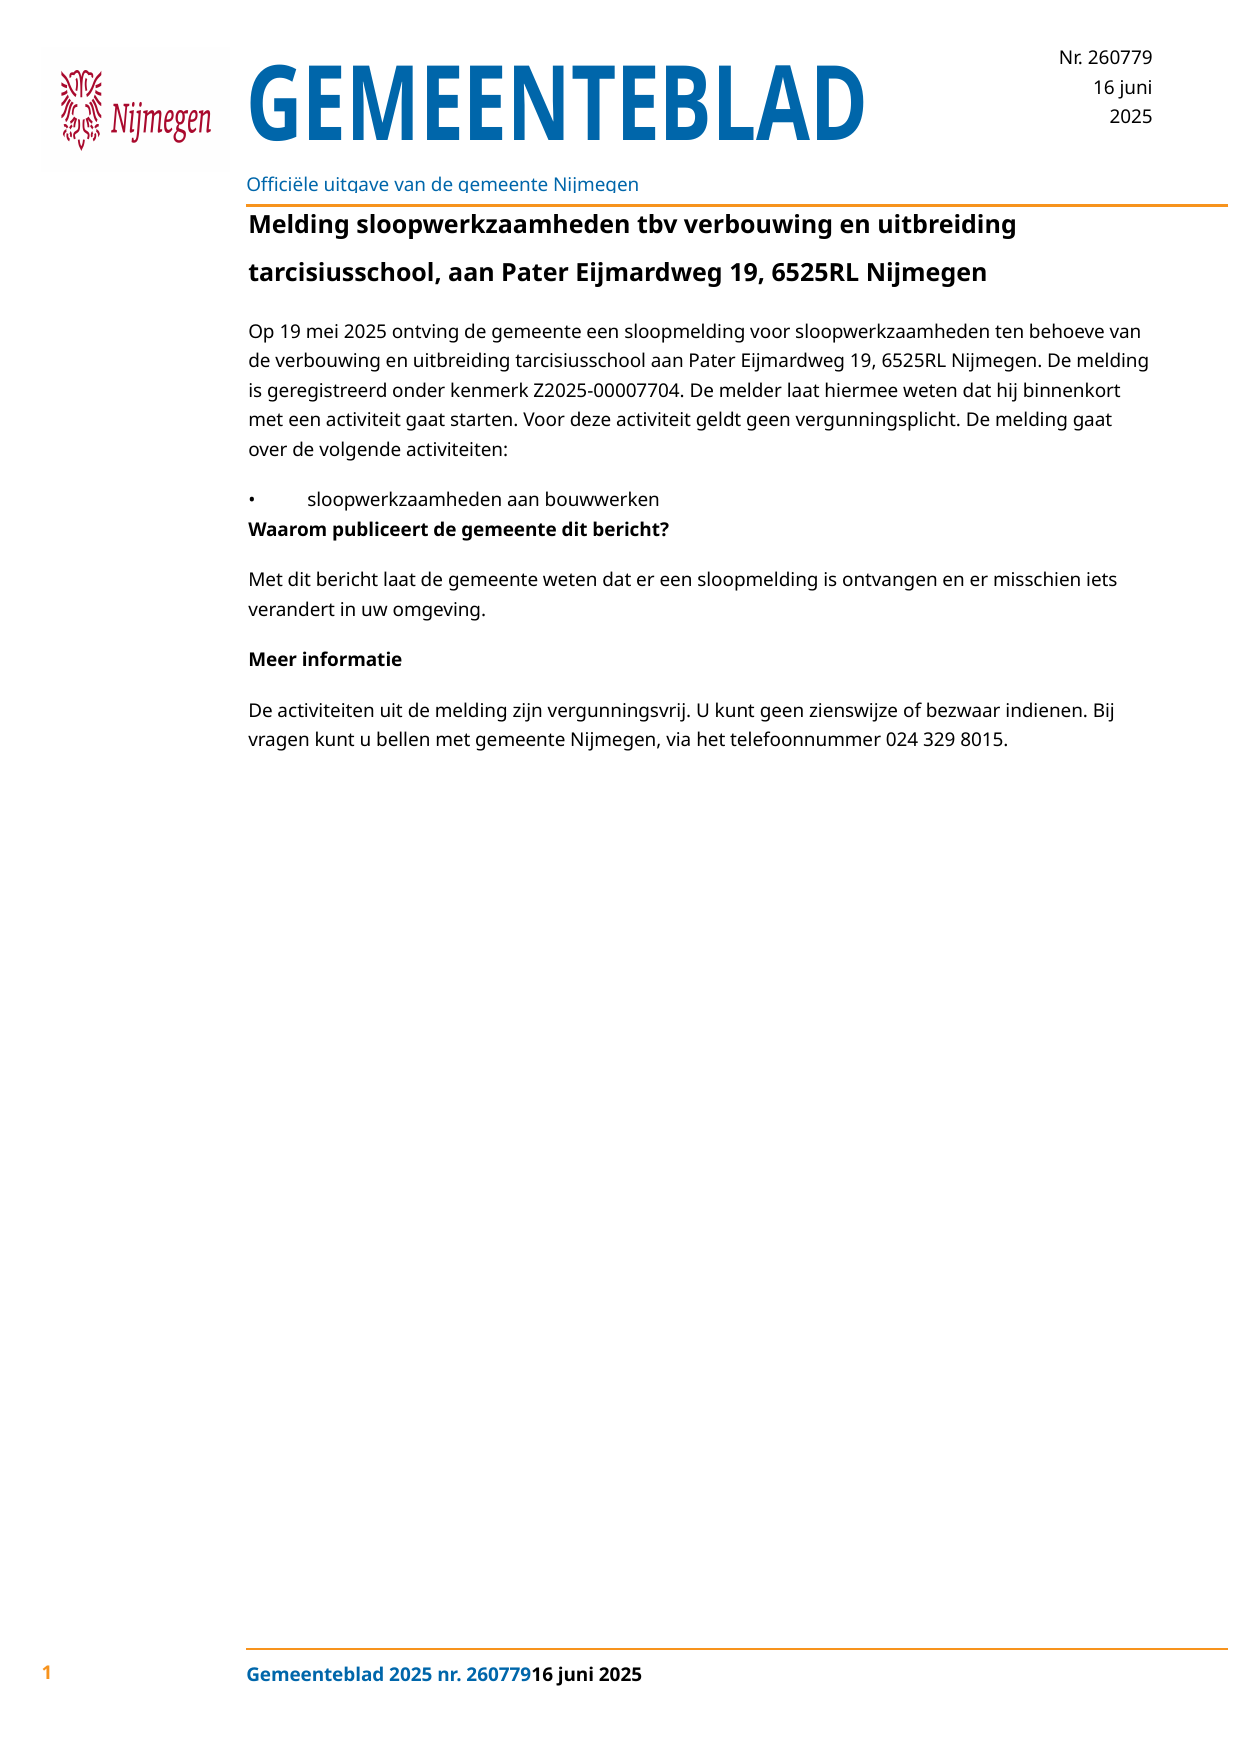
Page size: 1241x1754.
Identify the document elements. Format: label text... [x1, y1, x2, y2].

picture [41, 47, 231, 172]
text Op 19 mei 2025 ontving de gemeente een sloopmelding voor sloopwerkzaamheden ten behoeve van de verbouwing en uitbreiding tarcisiusschool aan Pater Eijmardweg 19, 6525RL Nijmegen. De melding is geregistreerd onder kenmerk Z2025-00007704. De melder laat hiermee weten dat hij binnenkort met een activiteit gaat starten. Voor deze activiteit geldt geen vergunningsplicht. De melding gaat over de volgende activiteiten: [248, 318, 1152, 462]
text Meer informatie [248, 647, 1152, 672]
text Met dit bericht laat de gemeente weten dat er een sloopmelding is ontvangen en er misschien iets verandert in uw omgeving. [248, 567, 1152, 622]
list sloopwerkzaamheden aan bouwwerken [248, 487, 1152, 512]
text Waarom publiceert de gemeente dit bericht? [248, 516, 1152, 542]
text Melding sloopwerkzaamheden tbv verbouwing en uitbreiding tarcisiusschool, aan Pater Eijmardweg 19, 6525RL Nijmegen [248, 207, 1152, 288]
text De activiteiten uit de melding zijn vergunningsvrij. U kunt geen zienswijze of bezwaar indienen. Bij vragen kunt u bellen met gemeente Nijmegen, via het telefoonnummer 024 329 8015. [248, 697, 1152, 752]
